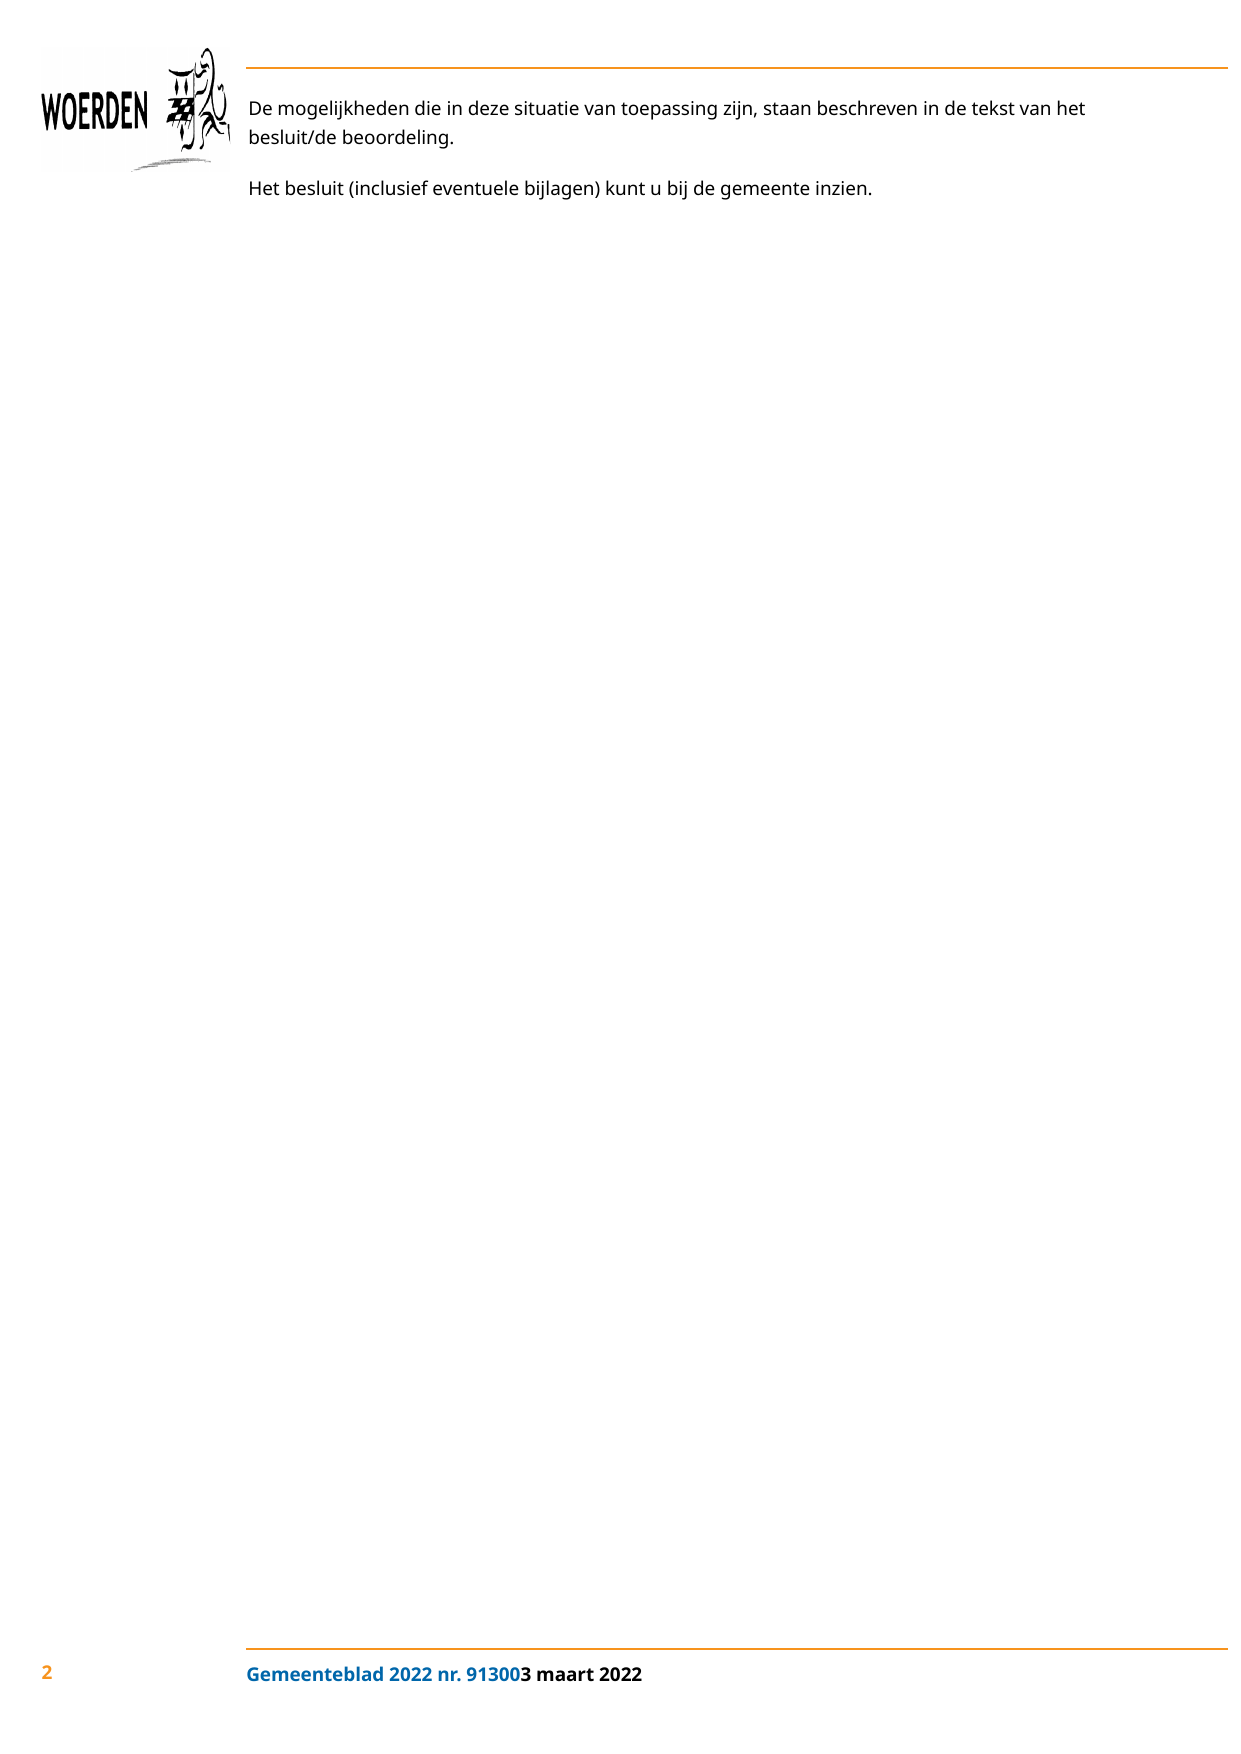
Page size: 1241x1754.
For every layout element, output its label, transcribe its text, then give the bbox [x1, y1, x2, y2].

text De mogelijkheden die in deze situatie van toepassing zijn, staan beschreven in de tekst van het besluit/de beoordeling. [248, 95, 1152, 150]
picture [41, 47, 231, 172]
text Het besluit (inclusief eventuele bijlagen) kunt u bij de gemeente inzien. [248, 175, 1152, 201]
